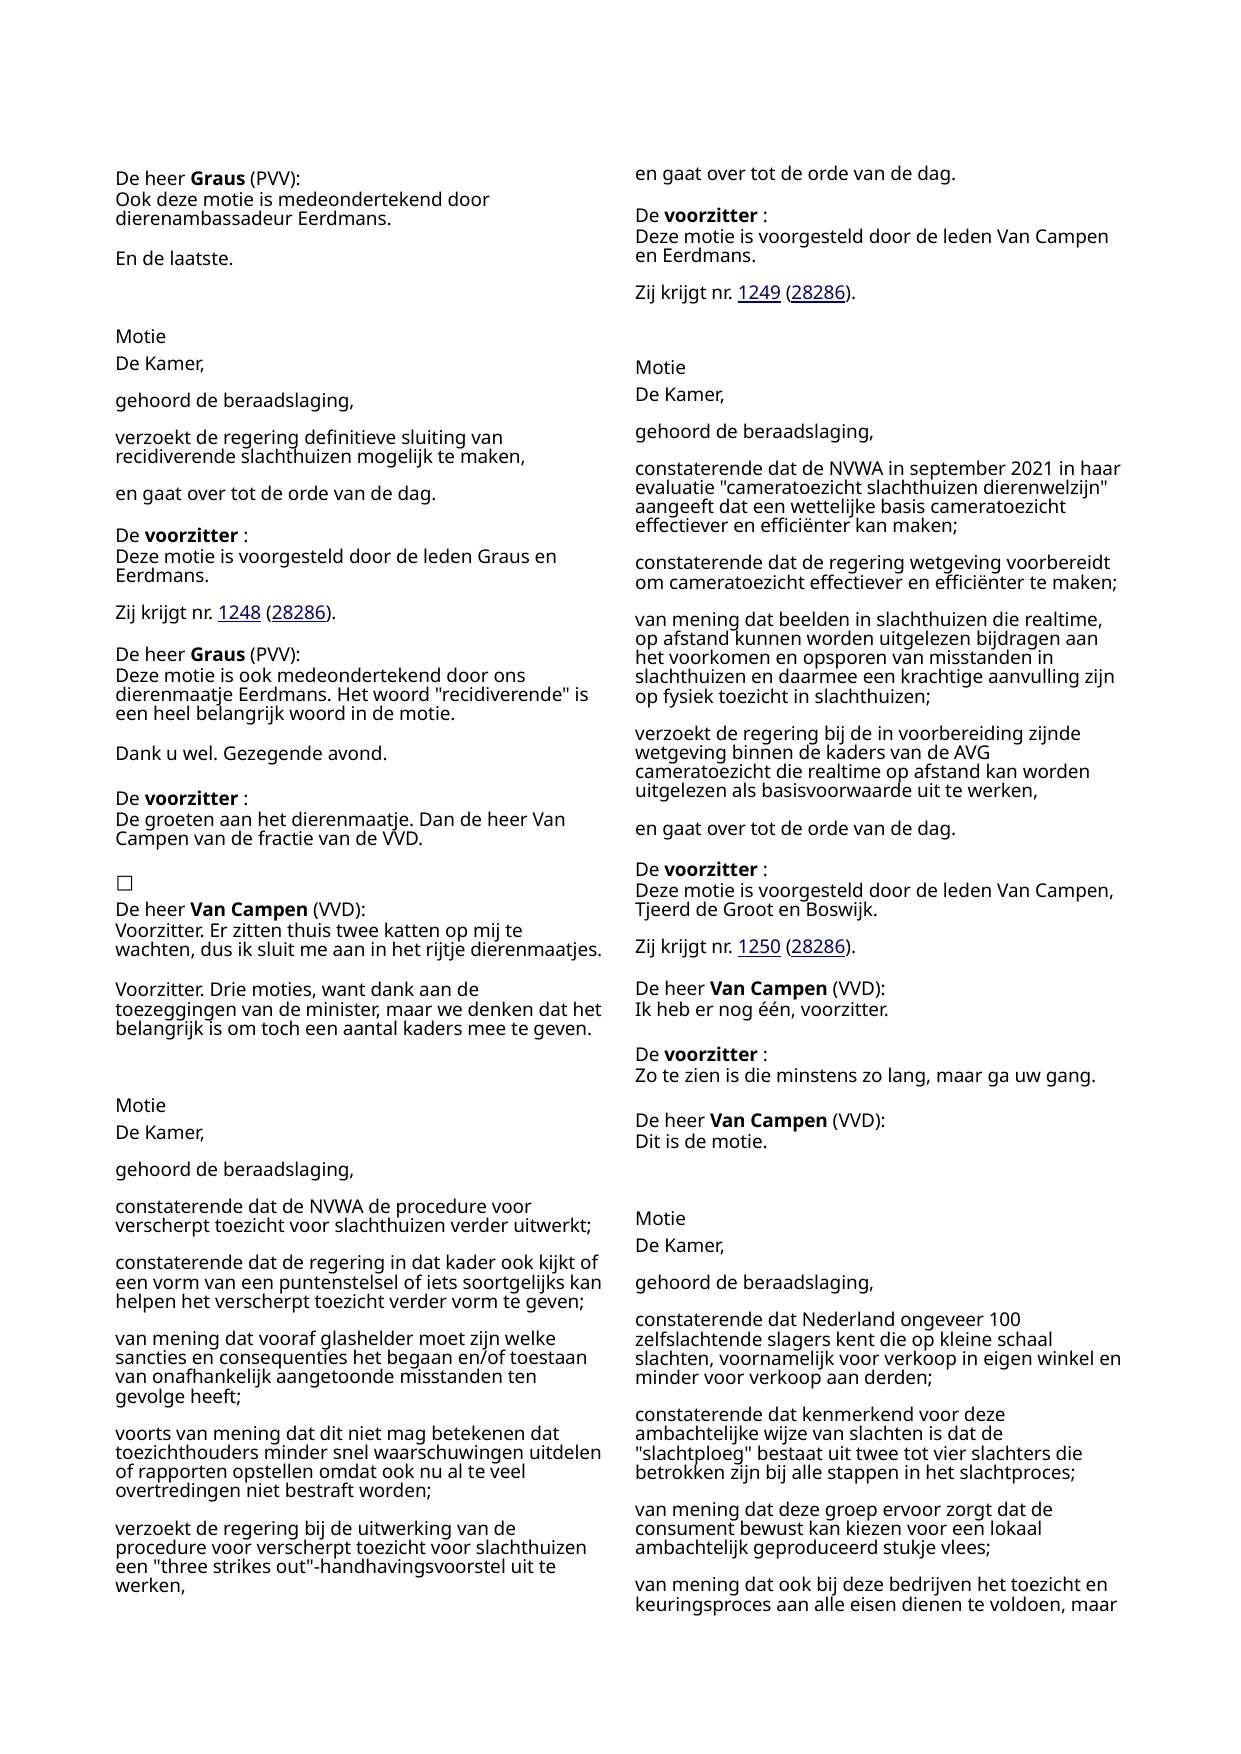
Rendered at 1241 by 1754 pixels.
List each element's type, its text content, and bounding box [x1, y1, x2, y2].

text Deze motie is ook medeondertekend door ons dierenmaatje Eerdmans. Het woord "recidiverende" is een heel belangrijk woord in de motie. [115, 667, 605, 724]
text Zij krijgt nr. 1248 (28286). [115, 604, 605, 623]
text verzoekt de regering bij de in voorbereiding zijnde wetgeving binnen de kaders van de AVG cameratoezicht die realtime op afstand kan worden uitgelezen als basisvoorwaarde uit te werken, [635, 725, 1125, 802]
text verzoekt de regering bij de uitwerking van de procedure voor verscherpt toezicht voor slachthuizen een "three strikes out"-handhavingsvoorstel uit te werken, [115, 1519, 605, 1597]
text De voorzitter : [115, 785, 605, 811]
text Zij krijgt nr. 1249 (28286). [635, 284, 1125, 303]
text De heer Van Campen (VVD): [115, 896, 605, 922]
text Zij krijgt nr. 1250 (28286). [635, 938, 1125, 958]
text De heer Van Campen (VVD): [635, 1107, 1125, 1133]
text gehoord de beraadslaging, [115, 1161, 605, 1180]
text De groeten aan het dierenmaatje. Dan de heer Van Campen van de fractie van de VVD. [115, 811, 605, 850]
text De Kamer, [115, 355, 605, 374]
text Deze motie is voorgesteld door de leden Graus en Eerdmans. [115, 548, 605, 586]
text constaterende dat de regering in dat kader ook kijkt of een vorm van een puntenstelsel of iets soortgelijks kan helpen het verscherpt toezicht verder vorm te geven; [115, 1254, 605, 1312]
text en gaat over tot de orde van de dag. [635, 165, 1125, 184]
text constaterende dat de NVWA in september 2021 in haar evaluatie "cameratoezicht slachthuizen dierenwelzijn" aangeeft dat een wettelijke basis cameratoezicht effectiever en efficiënter kan maken; [635, 459, 1125, 537]
text constaterende dat de regering wetgeving voorbereidt om cameratoezicht effectiever en efficiënter te maken; [635, 554, 1125, 593]
text van mening dat vooraf glashelder moet zijn welke sancties en consequenties het begaan en/of toestaan van onafhankelijk aangetoonde misstanden ten gevolge heeft; [115, 1330, 605, 1407]
text van mening dat ook bij deze bedrijven het toezicht en keuringsproces aan alle eisen dienen te voldoen, maar [635, 1576, 1125, 1615]
text Motie [635, 354, 1125, 380]
text voorts van mening dat dit niet mag betekenen dat toezichthouders minder snel waarschuwingen uitdelen of rapporten opstellen omdat ook nu al te veel overtredingen niet bestraft worden; [115, 1425, 605, 1502]
text Motie [115, 1092, 605, 1118]
text Ook deze motie is medeondertekend door dierenambassadeur Eerdmans. [115, 191, 605, 230]
text Deze motie is voorgesteld door de leden Van Campen, Tjeerd de Groot en Boswijk. [635, 882, 1125, 921]
text Voorzitter. Drie moties, want dank aan de toezeggingen van de minister, maar we denken dat het belangrijk is om toch een aantal kaders mee te geven. [115, 981, 605, 1039]
text gehoord de beraadslaging, [115, 392, 605, 411]
text De Kamer, [635, 1237, 1125, 1257]
text constaterende dat de NVWA de procedure voor verscherpt toezicht voor slachthuizen verder uitwerkt; [115, 1198, 605, 1237]
text Voorzitter. Er zitten thuis twee katten op mij te wachten, dus ik sluit me aan in het rijtje dierenmaatjes. [115, 922, 605, 961]
text De voorzitter : [635, 856, 1125, 882]
text Motie [115, 323, 605, 349]
text en gaat over tot de orde van de dag. [635, 819, 1125, 839]
text De heer Graus (PVV): [115, 165, 605, 191]
text van mening dat deze groep ervoor zorgt dat de consument bewust kan kiezen voor een lokaal ambachtelijk geproduceerd stukje vlees; [635, 1501, 1125, 1559]
text Deze motie is voorgesteld door de leden Van Campen en Eerdmans. [635, 228, 1125, 267]
text Dank u wel. Gezegende avond. [115, 745, 605, 764]
text ⬜ [115, 871, 605, 896]
text gehoord de beraadslaging, [635, 1274, 1125, 1293]
text De voorzitter : [115, 522, 605, 548]
text Motie [635, 1206, 1125, 1231]
text De voorzitter : [635, 202, 1125, 228]
text constaterende dat Nederland ongeveer 100 zelfslachtende slagers kent die op kleine schaal slachten, voornamelijk voor verkoop in eigen winkel en minder voor verkoop aan derden; [635, 1311, 1125, 1388]
text constaterende dat kenmerkend voor deze ambachtelijke wijze van slachten is dat de "slachtploeg" bestaat uit twee tot vier slachters die betrokken zijn bij alle stappen in het slachtproces; [635, 1406, 1125, 1483]
text van mening dat beelden in slachthuizen die realtime, op afstand kunnen worden uitgelezen bijdragen aan het voorkomen en opsporen van misstanden in slachthuizen en daarmee een krachtige aanvulling zijn op fysiek toezicht in slachthuizen; [635, 611, 1125, 707]
text Dit is de motie. [635, 1133, 1125, 1152]
text De Kamer, [635, 386, 1125, 405]
text Zo te zien is die minstens zo lang, maar ga uw gang. [635, 1067, 1125, 1086]
text De Kamer, [115, 1124, 605, 1143]
text verzoekt de regering definitieve sluiting van recidiverende slachthuizen mogelijk te maken, [115, 429, 605, 467]
text De heer Van Campen (VVD): [635, 976, 1125, 1001]
text Ik heb er nog één, voorzitter. [635, 1001, 1125, 1021]
text gehoord de beraadslaging, [635, 423, 1125, 442]
text en gaat over tot de orde van de dag. [115, 485, 605, 504]
text De heer Graus (PVV): [115, 641, 605, 667]
text De voorzitter : [635, 1041, 1125, 1067]
text En de laatste. [115, 250, 605, 270]
